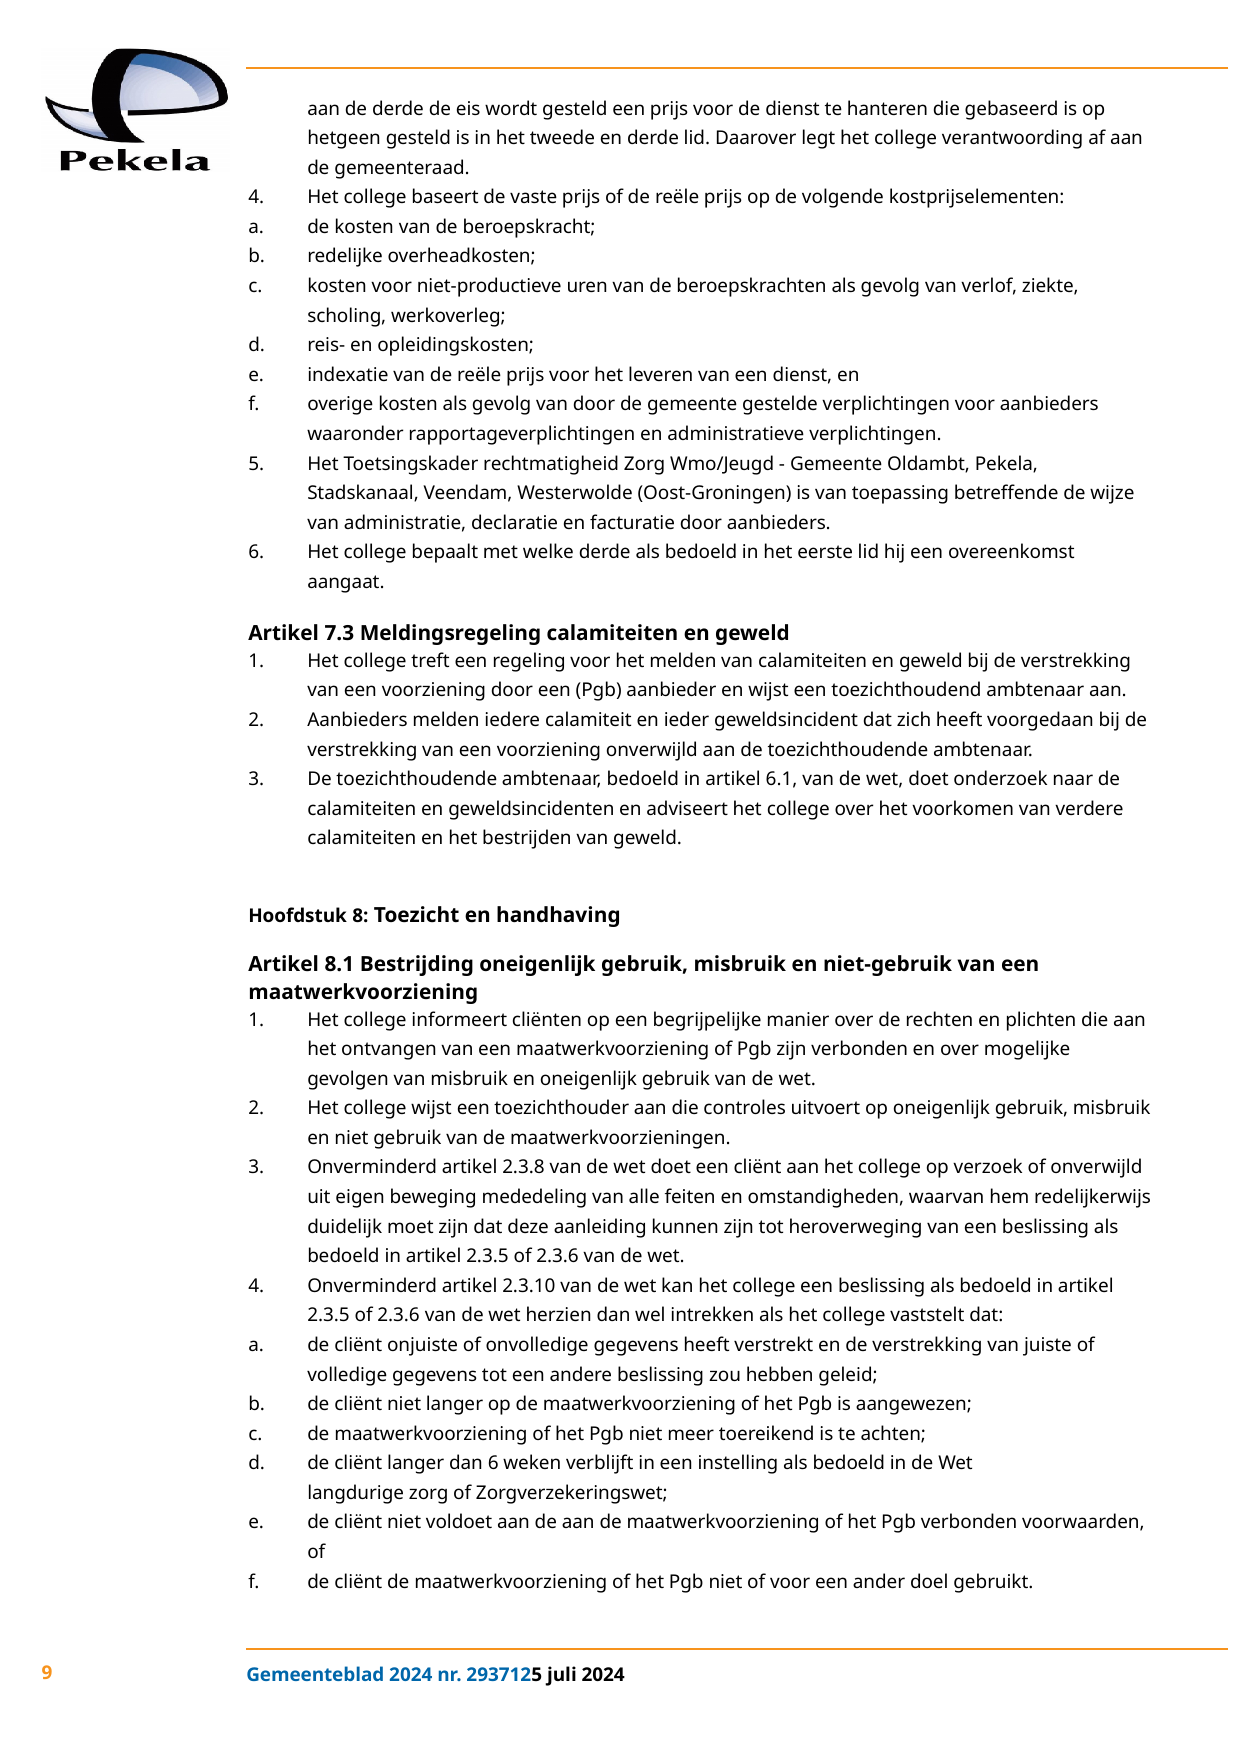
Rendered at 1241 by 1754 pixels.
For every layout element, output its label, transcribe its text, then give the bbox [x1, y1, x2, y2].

list Onverminderd artikel 2.3.8 van de wet doet een cliënt aan het college op verzoek of onverwijld uit eigen beweging mededeling van alle feiten en omstandigheden, waarvan hem redelijkerwijs duidelijk moet zijn dat deze aanleiding kunnen zijn tot heroverweging van een beslissing als bedoeld in artikel 2.3.5 of 2.3.6 van de wet. [248, 1154, 1152, 1268]
list Onverminderd artikel 2.3.10 van de wet kan het college een beslissing als bedoeld in artikel 2.3.5 of 2.3.6 van de wet herzien dan wel intrekken als het college vaststelt dat: [248, 1272, 1152, 1327]
list Het college treft een regeling voor het melden van calamiteiten en geweld bij de verstrekking van een voorziening door een (Pgb) aanbieder en wijst een toezichthoudend ambtenaar aan. [248, 647, 1152, 702]
list de cliënt onjuiste of onvolledige gegevens heeft verstrekt en de verstrekking van juiste of volledige gegevens tot een andere beslissing zou hebben geleid; [248, 1331, 1152, 1387]
list Aanbieders melden iedere calamiteit en ieder geweldsincident dat zich heeft voorgedaan bij de verstrekking van een voorziening onverwijld aan de toezichthoudende ambtenaar. [248, 706, 1152, 761]
text Artikel 7.3 Meldingsregeling calamiteiten en geweld [248, 618, 1152, 647]
list De toezichthoudende ambtenaar, bedoeld in artikel 6.1, van de wet, doet onderzoek naar de calamiteiten en geweldsincidenten en adviseert het college over het voorkomen van verdere calamiteiten en het bestrijden van geweld. [248, 765, 1152, 850]
text Hoofdstuk 8: Toezicht en handhaving [248, 900, 1152, 928]
list indexatie van de reële prijs voor het leveren van een dienst, en [248, 361, 1152, 387]
list de maatwerkvoorziening of het Pgb niet meer toereikend is te achten; [248, 1420, 1152, 1446]
list Het college bepaalt met welke derde als bedoeld in het eerste lid hij een overeenkomst aangaat. [248, 538, 1152, 594]
list aan de derde de eis wordt gesteld een prijs voor de dienst te hanteren die gebaseerd is op hetgeen gesteld is in het tweede en derde lid. Daarover legt het college verantwoording af aan de gemeenteraad. [248, 95, 1152, 180]
text Artikel 8.1 Bestrijding oneigenlijk gebruik, misbruik en niet-gebruik van een maatwerkvoorziening [248, 949, 1152, 1006]
list Het college informeert cliënten op een begrijpelijke manier over de rechten en plichten die aan het ontvangen van een maatwerkvoorziening of Pgb zijn verbonden en over mogelijke gevolgen van misbruik en oneigenlijk gebruik van de wet. [248, 1006, 1152, 1091]
list de cliënt niet langer op de maatwerkvoorziening of het Pgb is aangewezen; [248, 1390, 1152, 1416]
list Het Toetsingskader rechtmatigheid Zorg Wmo/Jeugd - Gemeente Oldambt, Pekela, Stadskanaal, Veendam, Westerwolde (Oost-Groningen) is van toepassing betreffende de wijze van administratie, declaratie en facturatie door aanbieders. [248, 450, 1152, 535]
list de cliënt de maatwerkvoorziening of het Pgb niet of voor een ander doel gebruikt. [248, 1568, 1152, 1594]
list de kosten van de beroepskracht; [248, 213, 1152, 239]
list de cliënt langer dan 6 weken verblijft in een instelling als bedoeld in de Wet [248, 1449, 1152, 1475]
list Het college baseert de vaste prijs of de reële prijs op de volgende kostprijselementen: [248, 183, 1152, 209]
list de cliënt niet voldoet aan de aan de maatwerkvoorziening of het Pgb verbonden voorwaarden, of [248, 1509, 1152, 1564]
list langdurige zorg of Zorgverzekeringswet; [248, 1479, 1152, 1505]
list overige kosten als gevolg van door de gemeente gestelde verplichtingen voor aanbieders waaronder rapportageverplichtingen en administratieve verplichtingen. [248, 391, 1152, 446]
picture [41, 47, 231, 172]
list reis- en opleidingskosten; [248, 331, 1152, 357]
list Het college wijst een toezichthouder aan die controles uitvoert op oneigenlijk gebruik, misbruik en niet gebruik van de maatwerkvoorzieningen. [248, 1094, 1152, 1150]
list kosten voor niet-productieve uren van de beroepskrachten als gevolg van verlof, ziekte, scholing, werkoverleg; [248, 272, 1152, 328]
list redelijke overheadkosten; [248, 243, 1152, 268]
